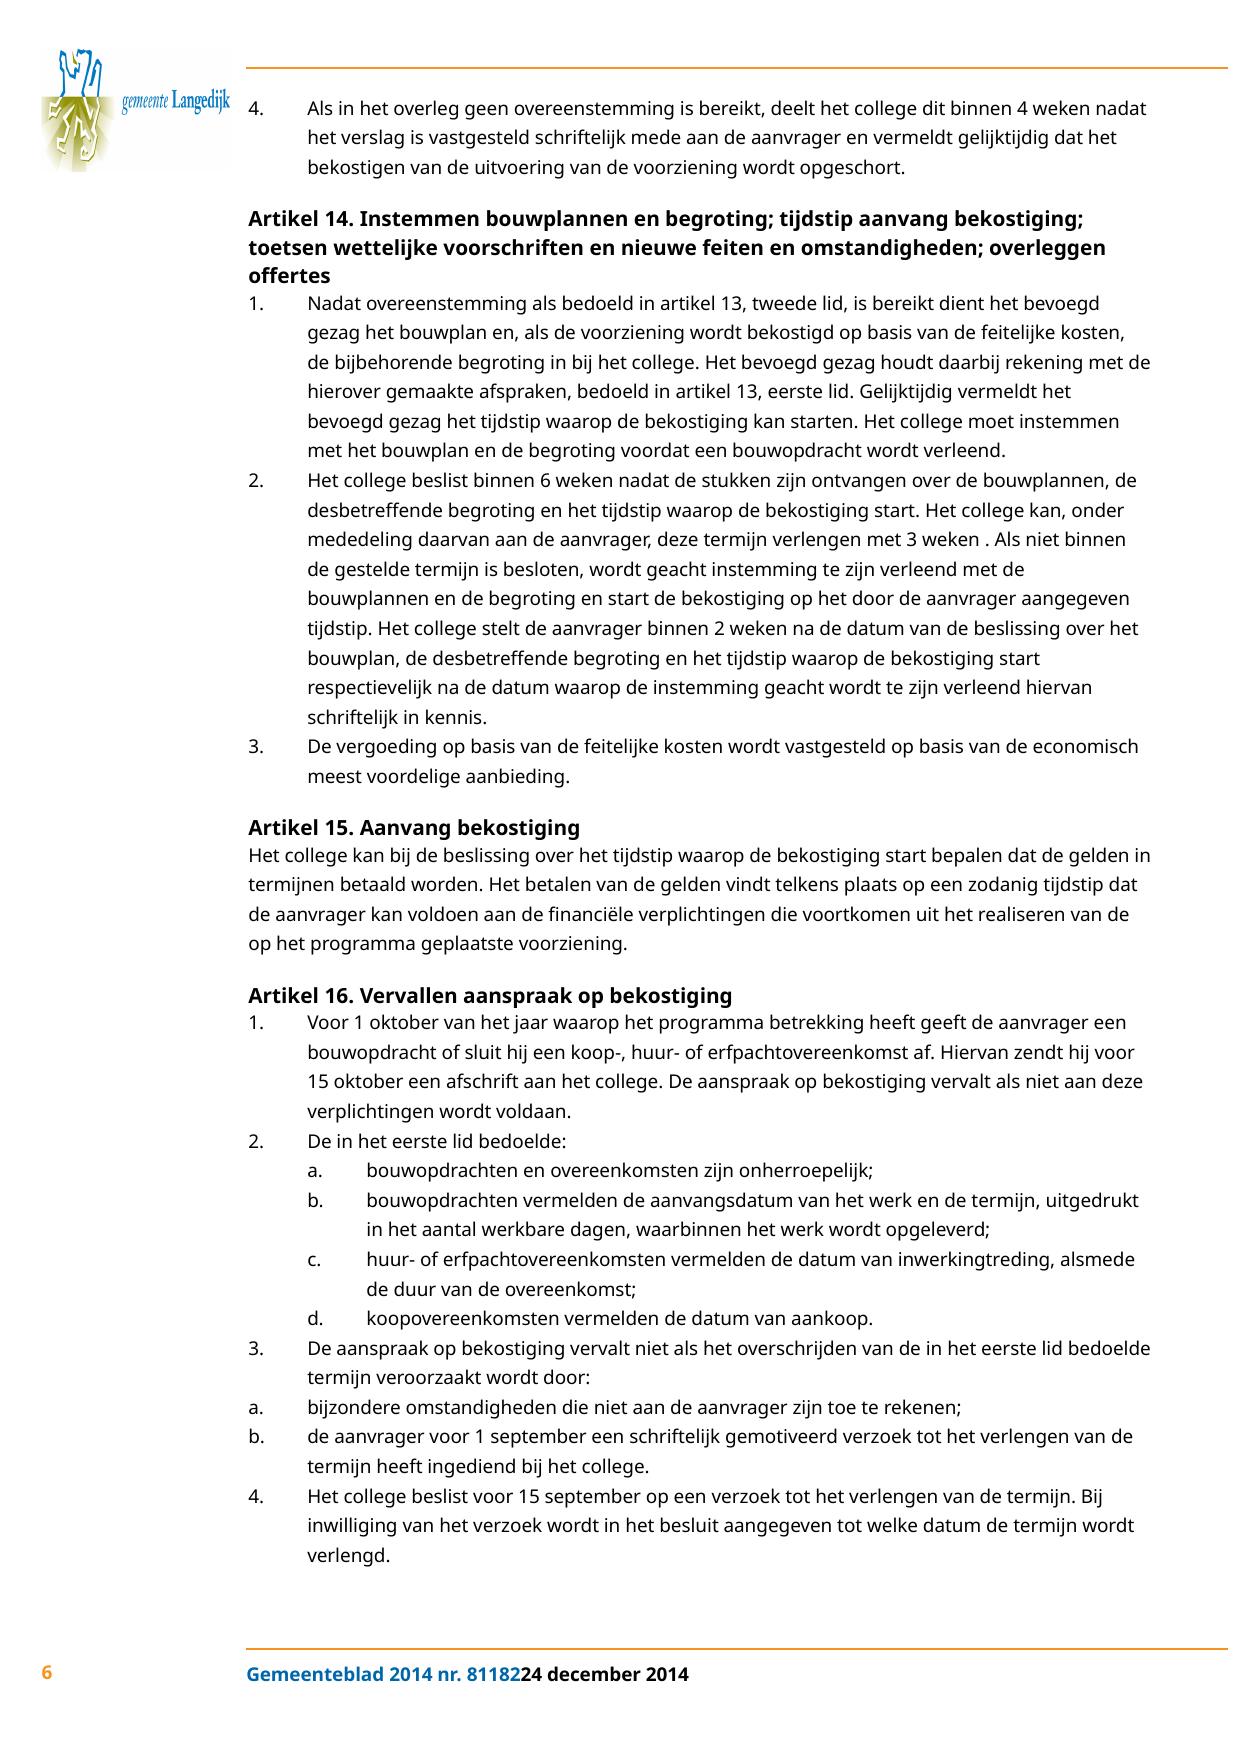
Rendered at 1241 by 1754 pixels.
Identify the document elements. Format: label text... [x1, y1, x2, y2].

list Het college beslist voor 15 september op een verzoek tot het verlengen van de termijn. Bij inwilliging van het verzoek wordt in het besluit aangegeven tot welke datum de termijn wordt verlengd. [248, 1483, 1152, 1568]
list bouwopdrachten vermelden de aanvangsdatum van het werk en de termijn, uitgedrukt in het aantal werkbare dagen, waarbinnen het werk wordt opgeleverd; [307, 1187, 1152, 1242]
list koopovereenkomsten vermelden de datum van aankoop. [307, 1305, 1152, 1331]
list De in het eerste lid bedoelde: [248, 1128, 1152, 1153]
list bijzondere omstandigheden die niet aan de aanvrager zijn toe te rekenen; [248, 1394, 1152, 1420]
list de aanvrager voor 1 september een schriftelijk gemotiveerd verzoek tot het verlengen van de termijn heeft ingediend bij het college. [248, 1424, 1152, 1479]
text Artikel 16. Vervallen aanspraak op bekostiging [248, 981, 1152, 1009]
list De vergoeding op basis van de feitelijke kosten wordt vastgesteld op basis van de economisch meest voordelige aanbieding. [248, 733, 1152, 789]
list bouwopdrachten en overeenkomsten zijn onherroepelijk; [307, 1157, 1152, 1183]
list Als in het overleg geen overeenstemming is bereikt, deelt het college dit binnen 4 weken nadat het verslag is vastgesteld schriftelijk mede aan de aanvrager en vermeldt gelijktijdig dat het bekostigen van de uitvoering van de voorziening wordt opgeschort. [248, 95, 1152, 180]
text Het college kan bij de beslissing over het tijdstip waarop de bekostiging start bepalen dat de gelden in termijnen betaald worden. Het betalen van de gelden vindt telkens plaats op een zodanig tijdstip dat de aanvrager kan voldoen aan de financiële verplichtingen die voortkomen uit het realiseren van de op het programma geplaatste voorziening. [248, 842, 1152, 956]
picture [41, 47, 231, 172]
text Artikel 15. Aanvang bekostiging [248, 813, 1152, 842]
list Nadat overeenstemming als bedoeld in artikel 13, tweede lid, is bereikt dient het bevoegd gezag het bouwplan en, als de voorziening wordt bekostigd op basis van de feitelijke kosten, de bijbehorende begroting in bij het college. Het bevoegd gezag houdt daarbij rekening met de hierover gemaakte afspraken, bedoeld in artikel 13, eerste lid. Gelijktijdig vermeldt het bevoegd gezag het tijdstip waarop de bekostiging kan starten. Het college moet instemmen met het bouwplan en de begroting voordat een bouwopdracht wordt verleend. [248, 290, 1152, 463]
list huur- of erfpachtovereenkomsten vermelden de datum van inwerkingtreding, alsmede de duur van de overeenkomst; [307, 1246, 1152, 1301]
list Voor 1 oktober van het jaar waarop het programma betrekking heeft geeft de aanvrager een bouwopdracht of sluit hij een koop-, huur- of erfpachtovereenkomst af. Hiervan zendt hij voor 15 oktober een afschrift aan het college. De aanspraak op bekostiging vervalt als niet aan deze verplichtingen wordt voldaan. [248, 1009, 1152, 1124]
list Het college beslist binnen 6 weken nadat de stukken zijn ontvangen over de bouwplannen, de desbetreffende begroting en het tijdstip waarop de bekostiging start. Het college kan, onder mededeling daarvan aan de aanvrager, deze termijn verlengen met 3 weken . Als niet binnen de gestelde termijn is besloten, wordt geacht instemming te zijn verleend met de bouwplannen en de begroting en start de bekostiging op het door de aanvrager aangegeven tijdstip. Het college stelt de aanvrager binnen 2 weken na de datum van de beslissing over het bouwplan, de desbetreffende begroting en het tijdstip waarop de bekostiging start respectievelijk na de datum waarop de instemming geacht wordt te zijn verleend hiervan schriftelijk in kennis. [248, 467, 1152, 729]
text Artikel 14. Instemmen bouwplannen en begroting; tijdstip aanvang bekostiging; toetsen wettelijke voorschriften en nieuwe feiten en omstandigheden; overleggen offertes [248, 204, 1152, 290]
list De aanspraak op bekostiging vervalt niet als het overschrijden van de in het eerste lid bedoelde termijn veroorzaakt wordt door: [248, 1335, 1152, 1390]
